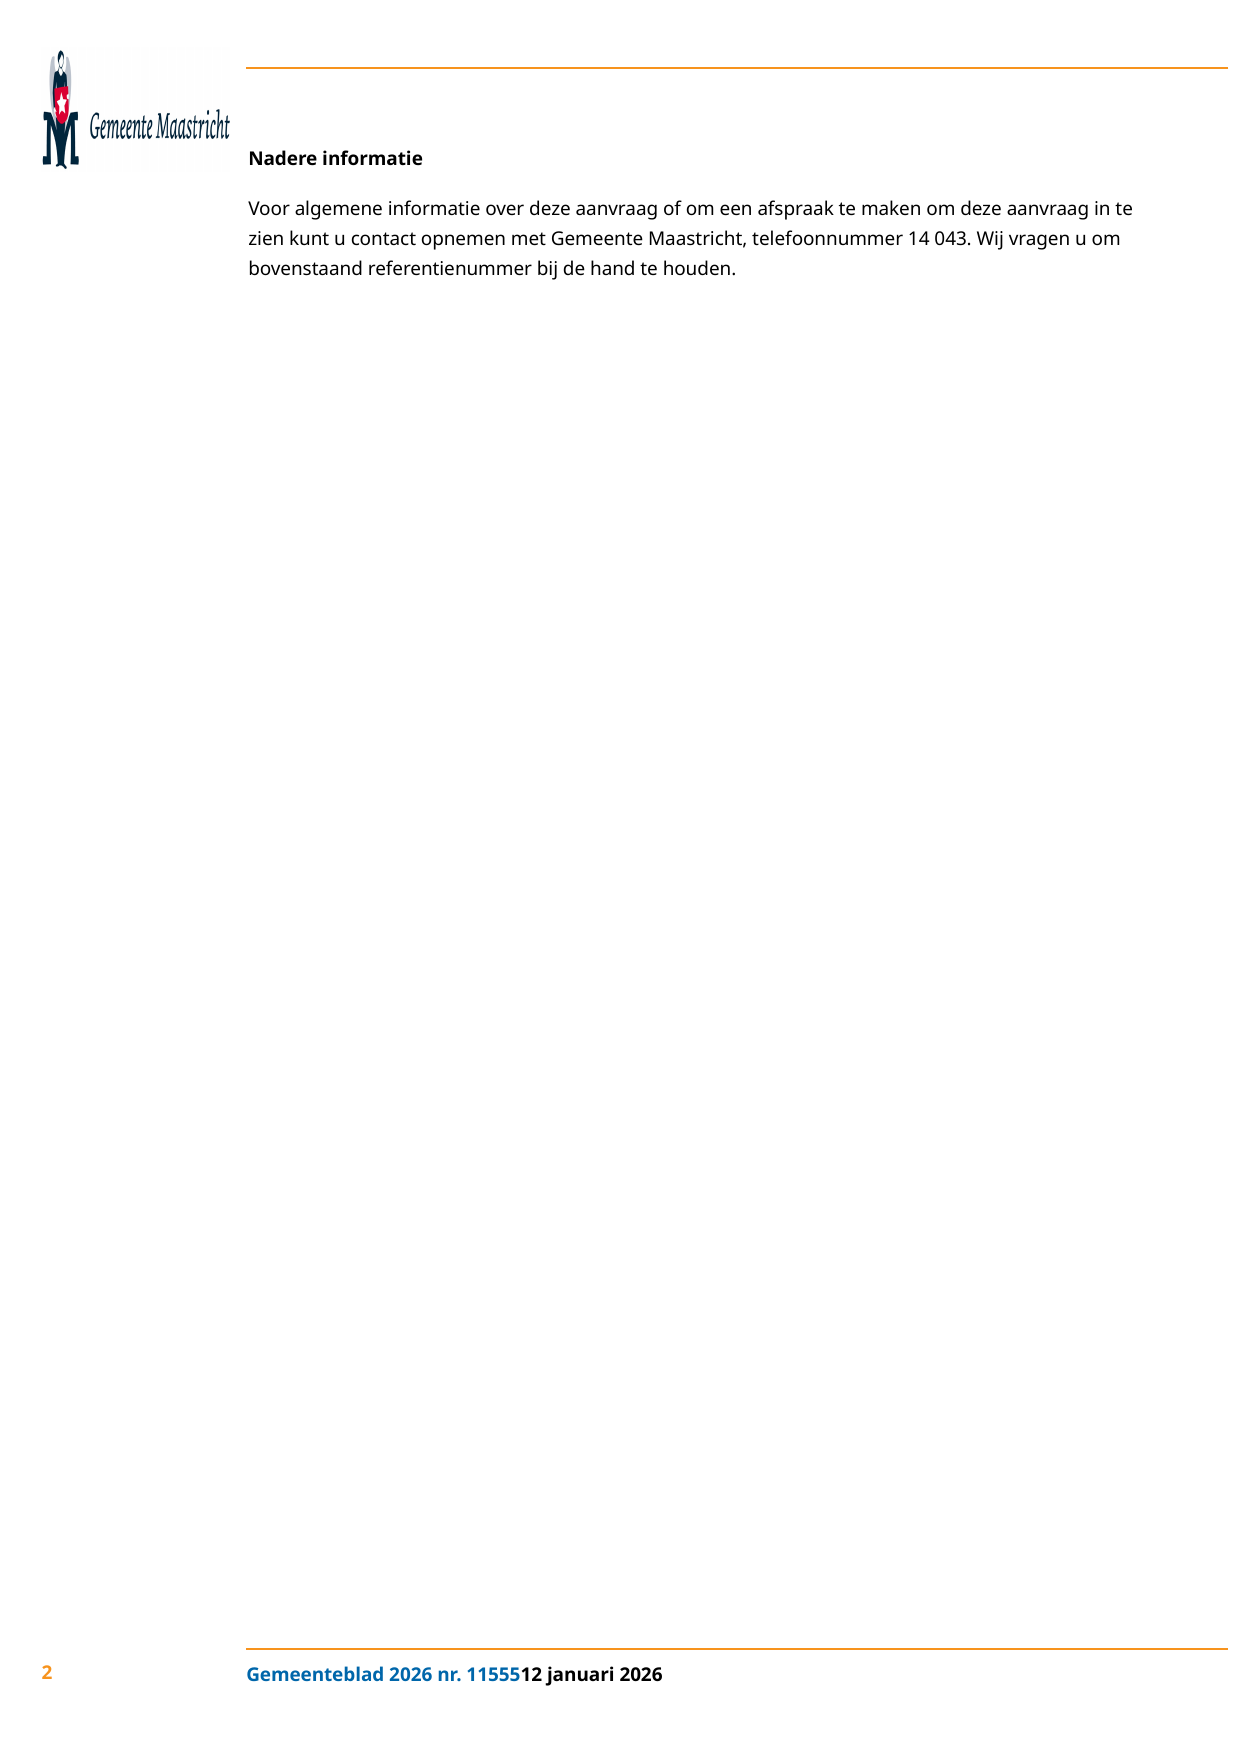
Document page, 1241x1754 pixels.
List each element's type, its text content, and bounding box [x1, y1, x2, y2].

text Voor algemene informatie over deze aanvraag of om een afspraak te maken om deze aanvraag in te zien kunt u contact opnemen met Gemeente Maastricht, telefoonnummer 14 043. Wij vragen u om bovenstaand referentienummer bij de hand te houden. [248, 196, 1152, 281]
picture [41, 47, 231, 172]
text Nadere informatie [248, 145, 1152, 171]
